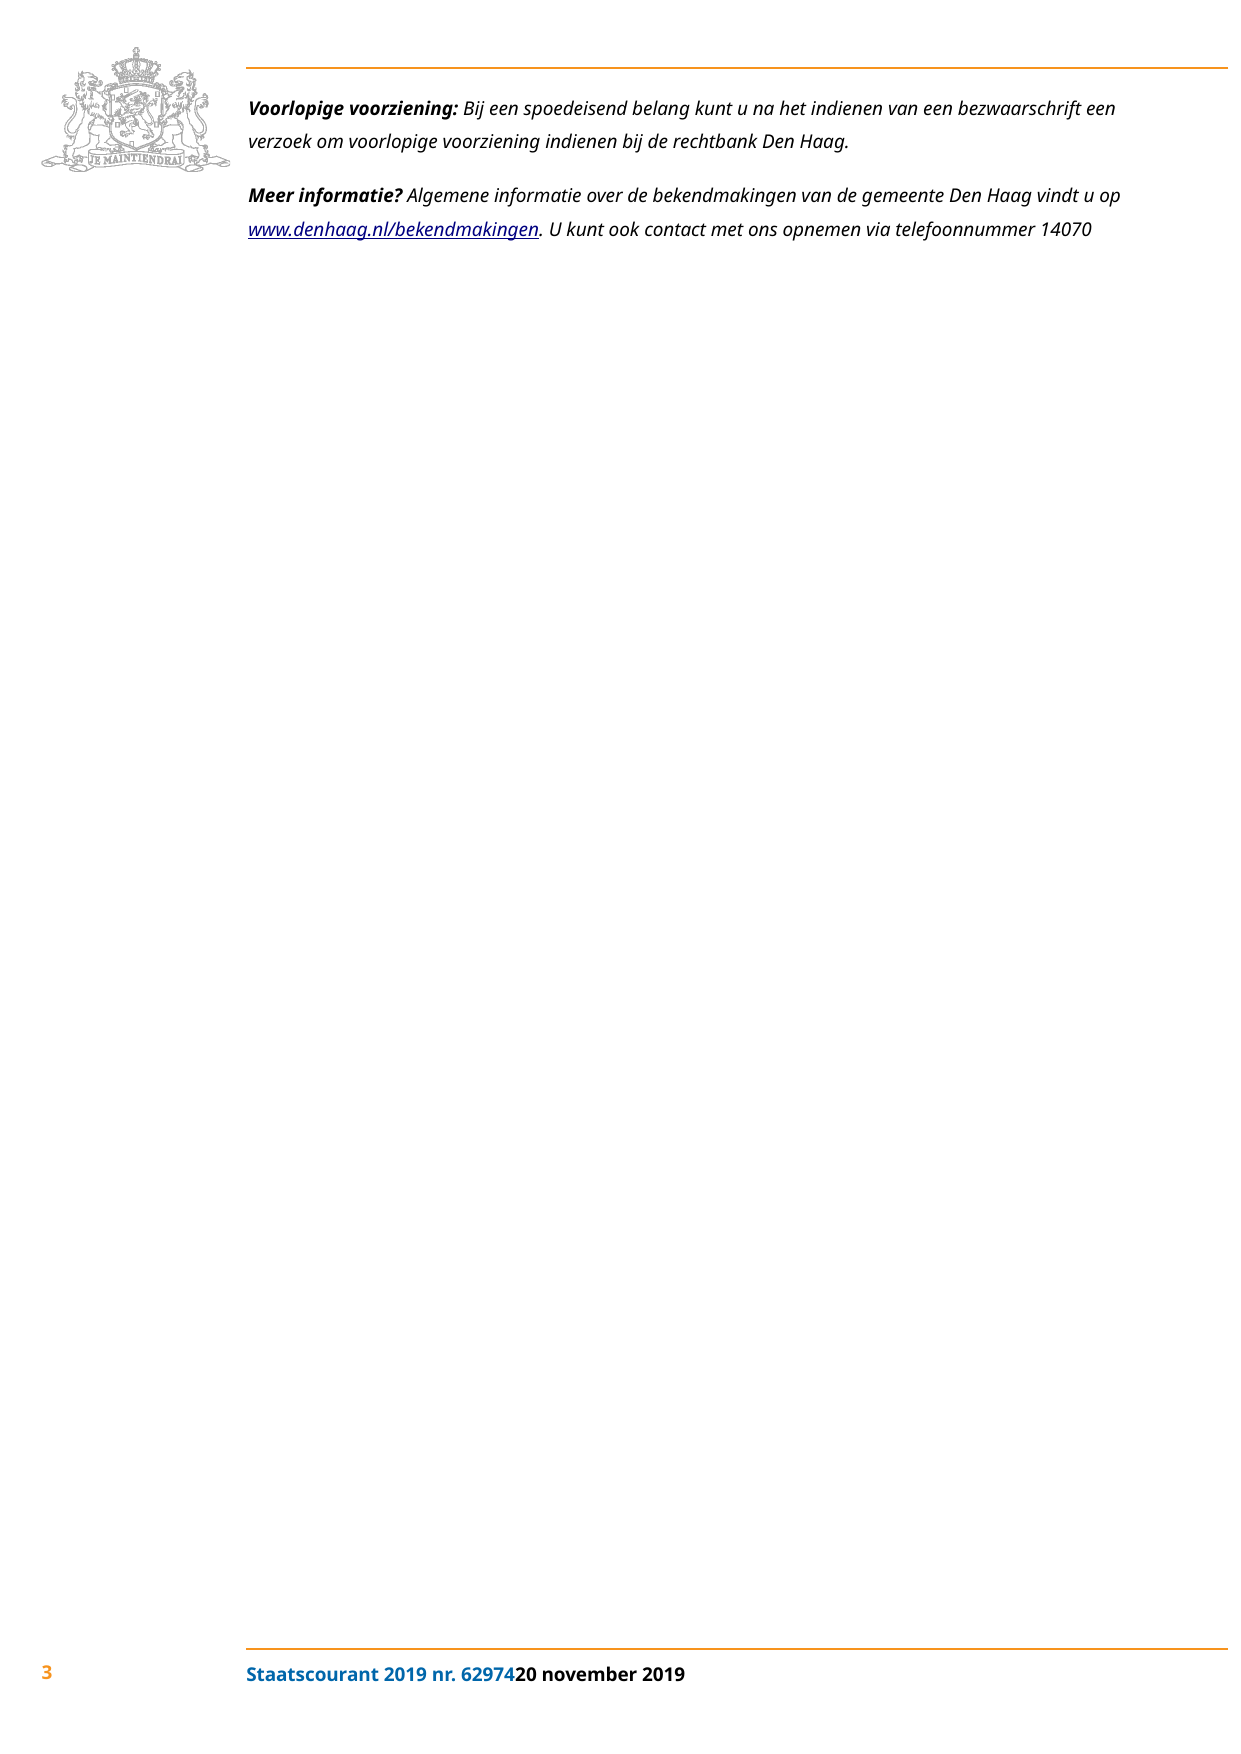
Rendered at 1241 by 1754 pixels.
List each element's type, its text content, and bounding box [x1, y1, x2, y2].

text Meer informatie? Algemene informatie over de bekendmakingen van de gemeente Den Haag vindt u op www.denhaag.nl/bekendmakingen. U kunt ook contact met ons opnemen via telefoonnummer 14070 [248, 182, 1152, 241]
picture [41, 47, 231, 172]
text Voorlopige voorziening: Bij een spoedeisend belang kunt u na het indienen van een bezwaarschrift een verzoek om voorlopige voorziening indienen bij de rechtbank Den Haag. [248, 95, 1152, 154]
